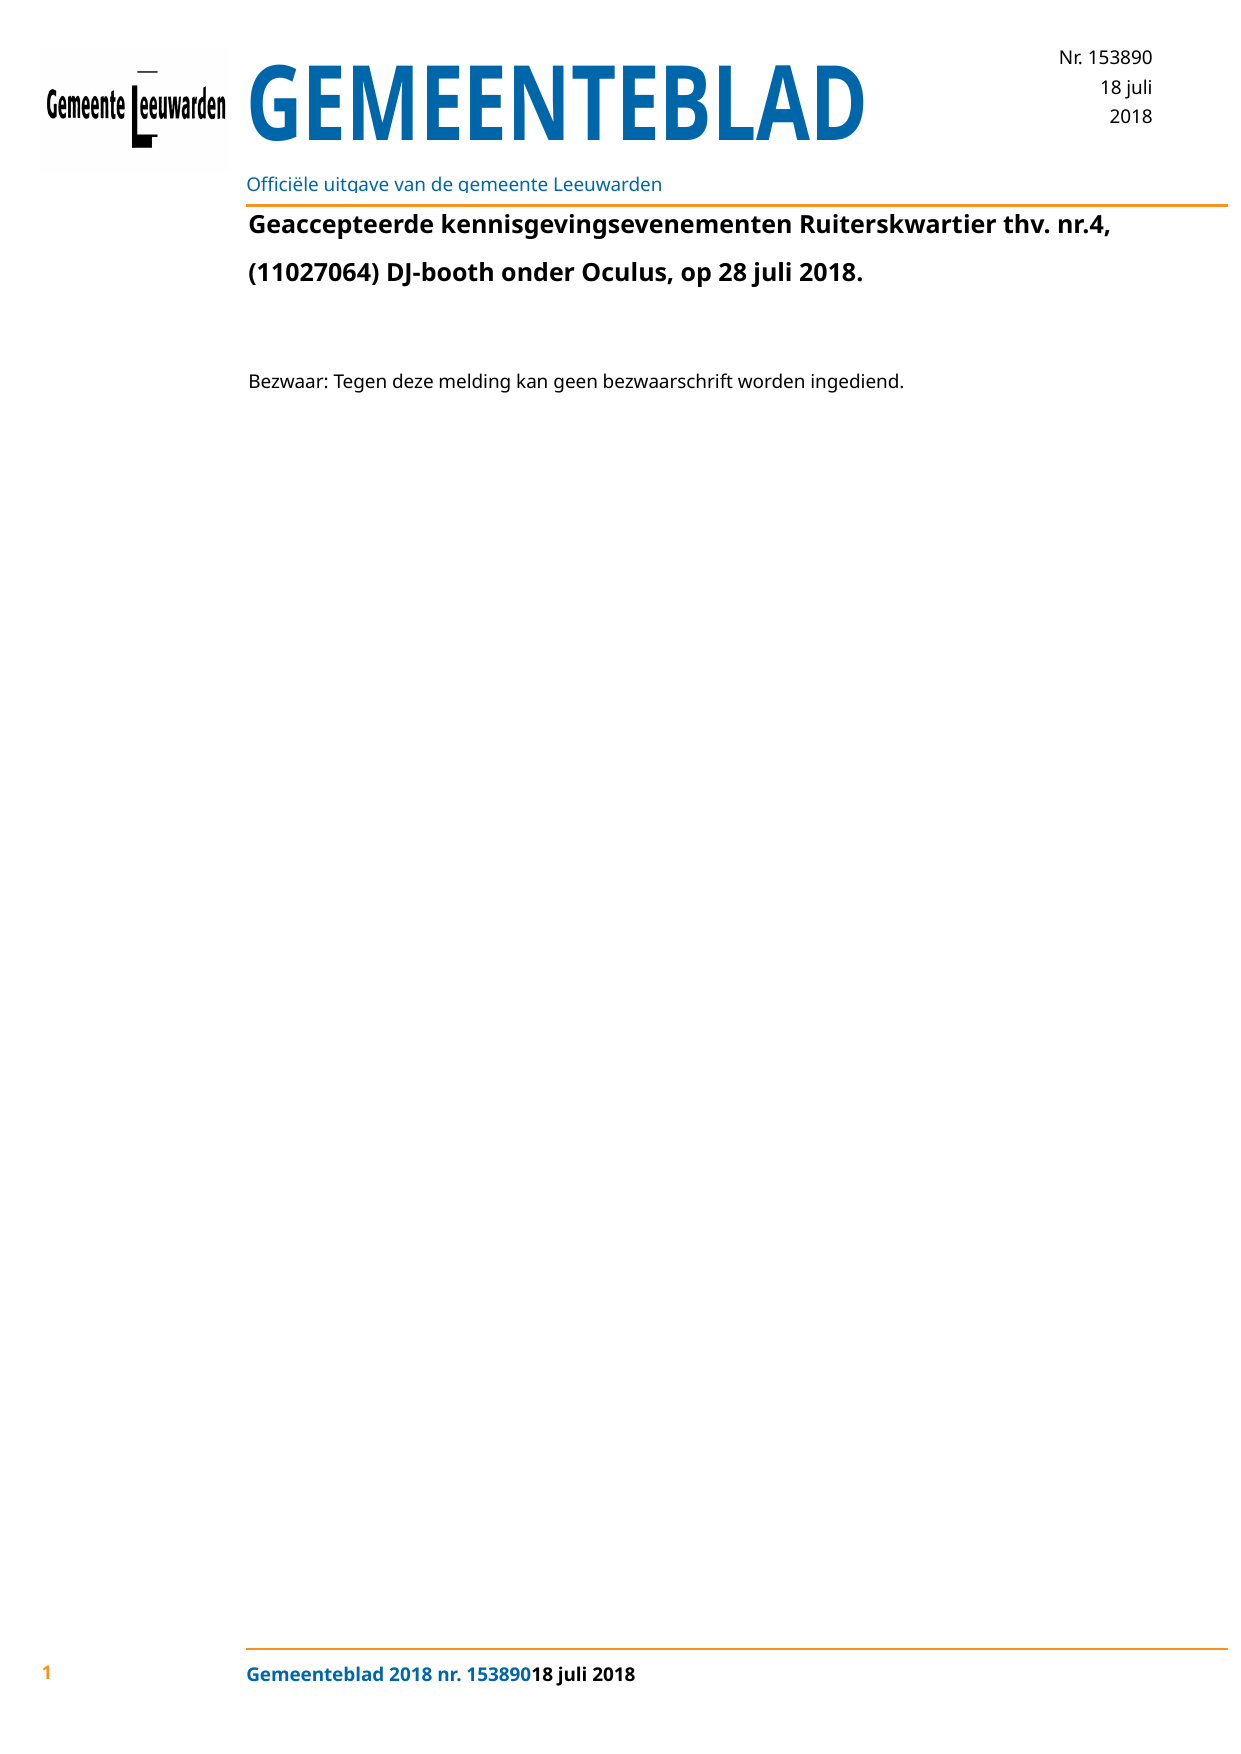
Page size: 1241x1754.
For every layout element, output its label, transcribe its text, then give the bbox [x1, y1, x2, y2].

text Geaccepteerde kennisgevingsevenementen Ruiterskwartier thv. nr.4, (11027064) DJ-booth onder Oculus, op 28 juli 2018. [248, 207, 1152, 288]
text Bezwaar: Tegen deze melding kan geen bezwaarschrift worden ingediend. [248, 368, 1152, 394]
picture [41, 47, 231, 172]
